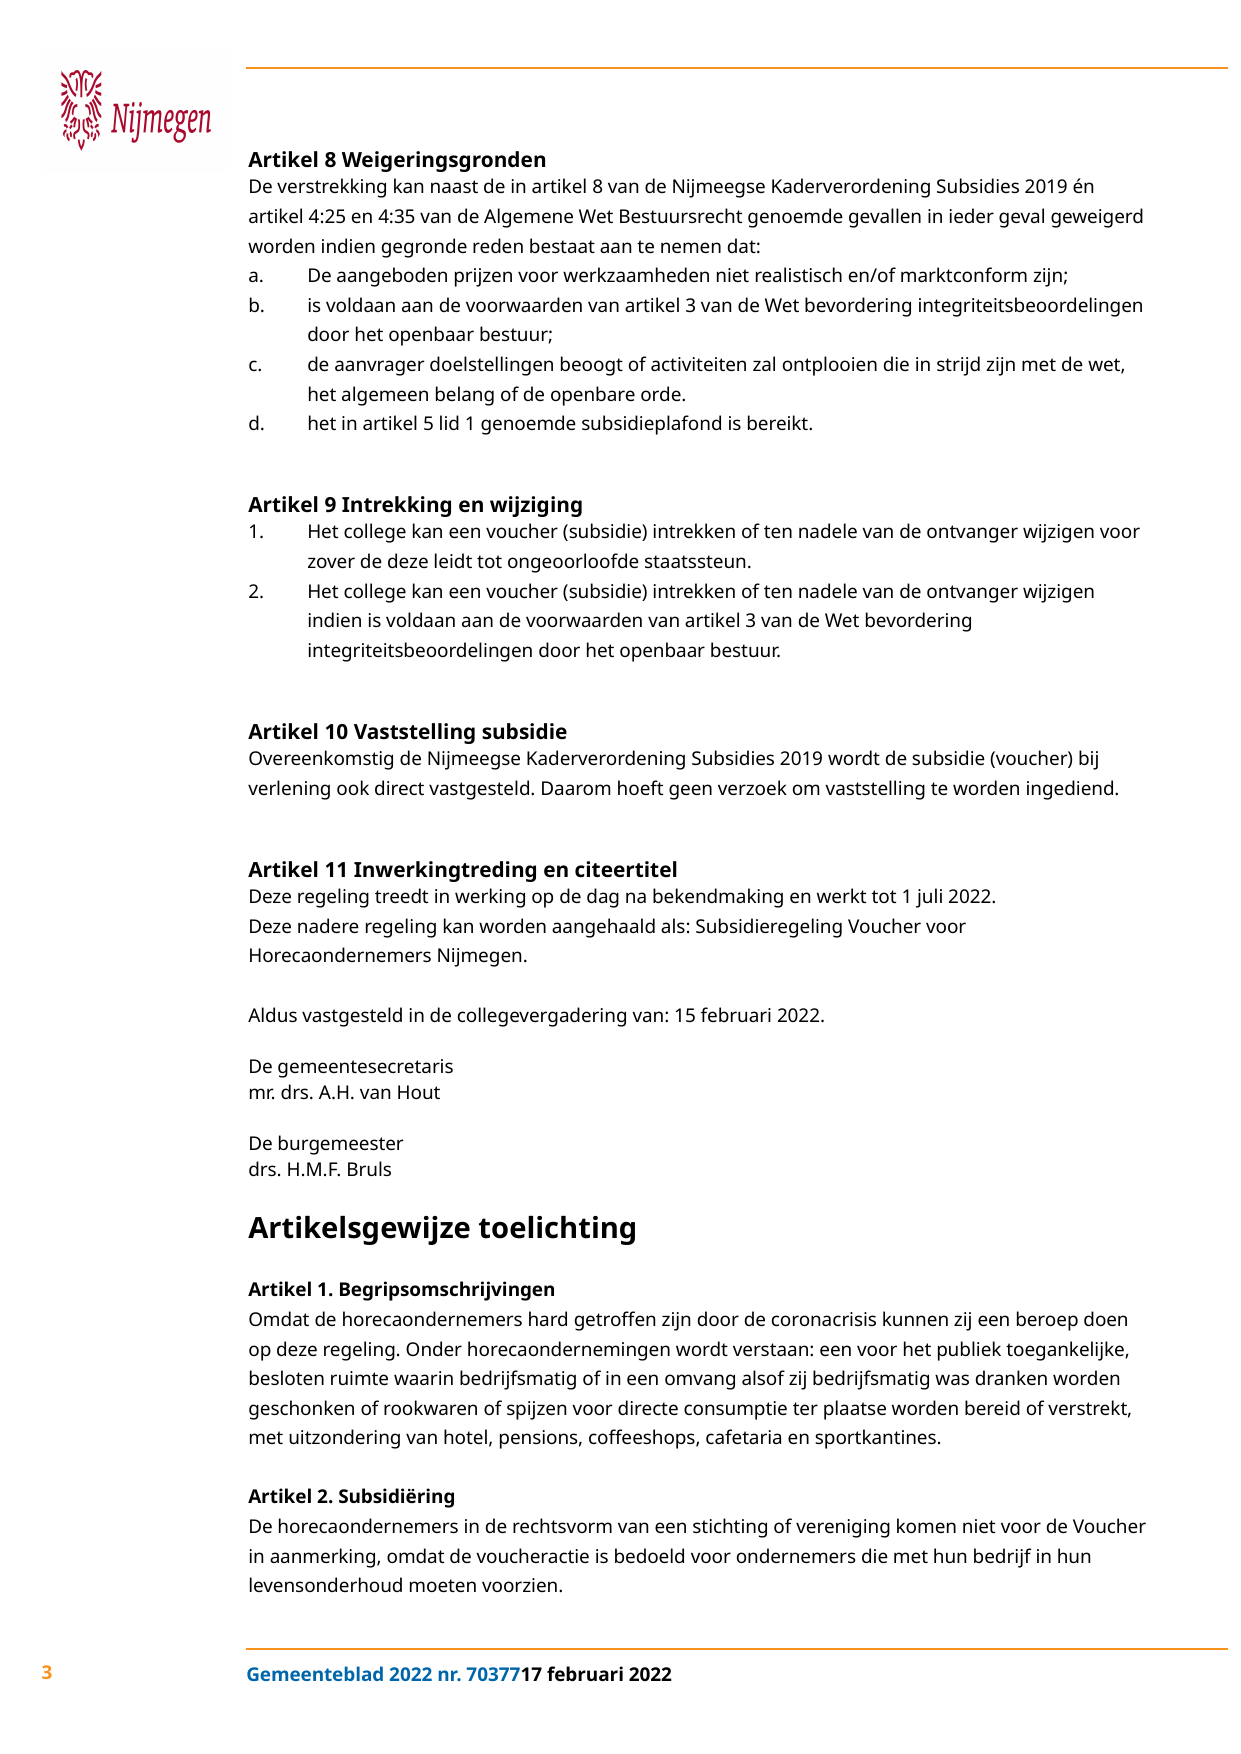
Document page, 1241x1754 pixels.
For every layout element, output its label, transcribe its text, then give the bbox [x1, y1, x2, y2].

list het in artikel 5 lid 1 genoemde subsidieplafond is bereikt. [248, 410, 1152, 436]
list is voldaan aan de voorwaarden van artikel 3 van de Wet bevordering integriteitsbeoordelingen door het openbaar bestuur; [248, 292, 1152, 347]
text De burgemeester [248, 1131, 1152, 1156]
text Artikel 8 Weigeringsgronden [248, 145, 1152, 174]
list de aanvrager doelstellingen beoogt of activiteiten zal ontplooien die in strijd zijn met de wet, het algemeen belang of de openbare orde. [248, 351, 1152, 406]
picture [41, 47, 231, 172]
text Aldus vastgesteld in de collegevergadering van: 15 februari 2022. [248, 1002, 1152, 1028]
text Omdat de horecaondernemers hard getroffen zijn door de coronacrisis kunnen zij een beroep doen op deze regeling. Onder horecaondernemingen wordt verstaan: een voor het publiek toegankelijke, besloten ruimte waarin bedrijfsmatig of in een omvang alsof zij bedrijfsmatig was dranken worden geschonken of rookwaren of spijzen voor directe consumptie ter plaatse worden bereid of verstrekt, met uitzondering van hotel, pensions, coffeeshops, cafetaria en sportkantines. [248, 1306, 1152, 1450]
list Het college kan een voucher (subsidie) intrekken of ten nadele van de ontvanger wijzigen voor zover de deze leidt tot ongeoorloofde staatssteun. [248, 519, 1152, 574]
text Deze nadere regeling kan worden aangehaald als: Subsidieregeling Voucher voor Horecaondernemers Nijmegen. [248, 913, 1152, 968]
text drs. H.M.F. Bruls [248, 1156, 1152, 1182]
text De verstrekking kan naast de in artikel 8 van de Nijmeegse Kaderverordening Subsidies 2019 én artikel 4:25 en 4:35 van de Algemene Wet Bestuursrecht genoemde gevallen in ieder geval geweigerd worden indien gegronde reden bestaat aan te nemen dat: [248, 174, 1152, 258]
list Het college kan een voucher (subsidie) intrekken of ten nadele van de ontvanger wijzigen indien is voldaan aan de voorwaarden van artikel 3 van de Wet bevordering integriteitsbeoordelingen door het openbaar bestuur. [248, 578, 1152, 663]
text Artikel 10 Vaststelling subsidie [248, 717, 1152, 746]
text Artikel 9 Intrekking en wijziging [248, 490, 1152, 519]
text Artikelsgewijze toelichting [248, 1208, 1152, 1247]
text Artikel 1. Begripsomschrijvingen [248, 1277, 1152, 1302]
list De aangeboden prijzen voor werkzaamheden niet realistisch en/of marktconform zijn; [248, 262, 1152, 288]
text Overeenkomstig de Nijmeegse Kaderverordening Subsidies 2019 wordt de subsidie (voucher) bij verlening ook direct vastgesteld. Daarom hoeft geen verzoek om vaststelling te worden ingediend. [248, 746, 1152, 801]
text Artikel 2. Subsidiëring [248, 1484, 1152, 1509]
text Artikel 11 Inwerkingtreding en citeertitel [248, 855, 1152, 883]
text De horecaondernemers in de rechtsvorm van een stichting of vereniging komen niet voor de Voucher in aanmerking, omdat de voucheractie is bedoeld voor ondernemers die met hun bedrijf in hun levensonderhoud moeten voorzien. [248, 1513, 1152, 1598]
text Deze regeling treedt in werking op de dag na bekendmaking en werkt tot 1 juli 2022. [248, 883, 1152, 909]
text De gemeentesecretaris [248, 1053, 1152, 1079]
text mr. drs. A.H. van Hout [248, 1079, 1152, 1105]
